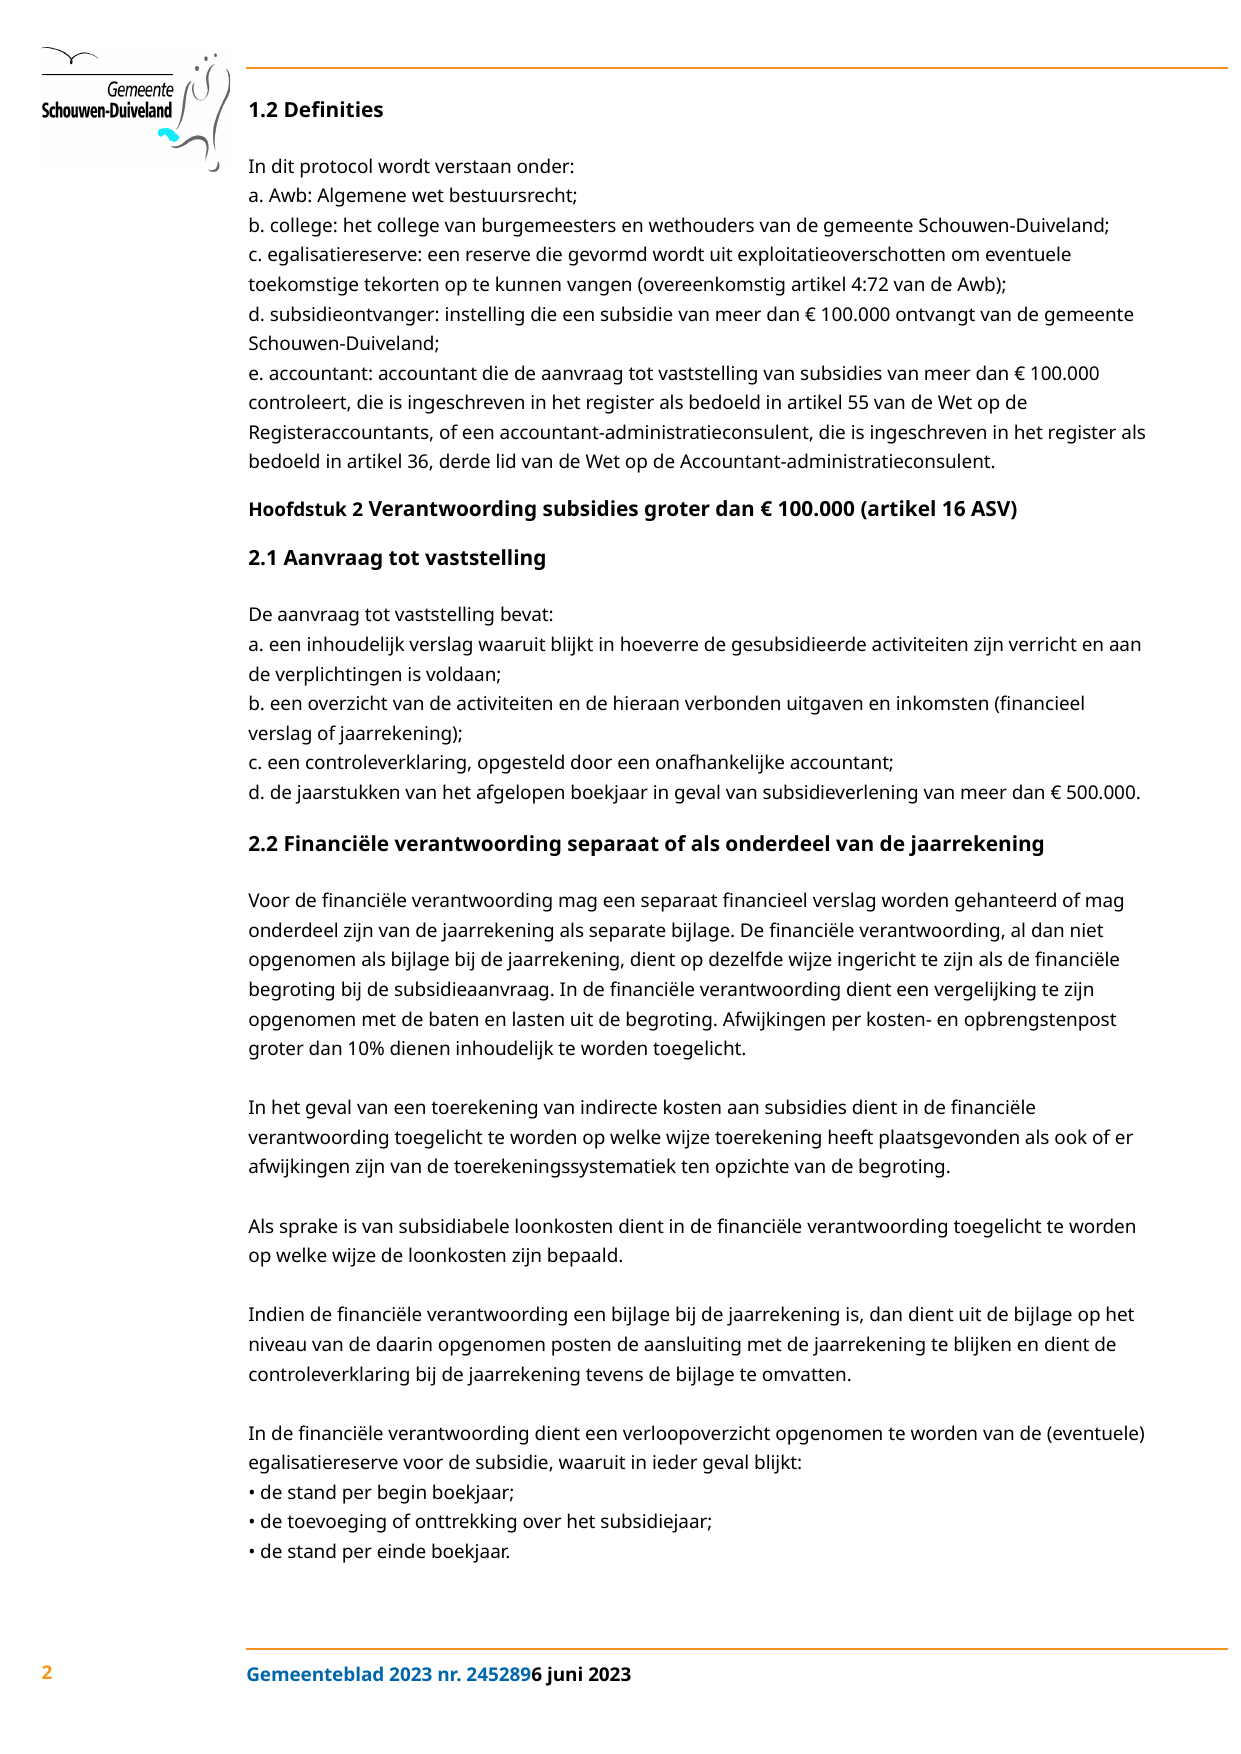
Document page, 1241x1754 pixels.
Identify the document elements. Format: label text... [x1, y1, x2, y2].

text d. subsidieontvanger: instelling die een subsidie van meer dan € 100.000 ontvangt van de gemeente Schouwen-Duiveland; [248, 301, 1152, 356]
text 1.2 Definities [248, 95, 1152, 123]
text In het geval van een toerekening van indirecte kosten aan subsidies dient in de financiële verantwoording toegelicht te worden op welke wijze toerekening heeft plaatsgevonden als ook of er afwijkingen zijn van de toerekeningssystematiek ten opzichte van de begroting. [248, 1094, 1152, 1179]
text De aanvraag tot vaststelling bevat: [248, 602, 1152, 627]
text Indien de financiële verantwoording een bijlage bij de jaarrekening is, dan dient uit de bijlage op het niveau van de daarin opgenomen posten de aansluiting met de jaarrekening te blijken en dient de controleverklaring bij de jaarrekening tevens de bijlage te omvatten. [248, 1302, 1152, 1387]
text • de toevoeging of onttrekking over het subsidiejaar; [248, 1509, 1152, 1534]
text • de stand per begin boekjaar; [248, 1479, 1152, 1505]
text c. een controleverklaring, opgesteld door een onafhankelijke accountant; [248, 749, 1152, 775]
text In de financiële verantwoording dient een verloopoverzicht opgenomen te worden van de (eventuele) egalisatiereserve voor de subsidie, waaruit in ieder geval blijkt: [248, 1420, 1152, 1475]
text 2.1 Aanvraag tot vaststelling [248, 543, 1152, 572]
text Voor de financiële verantwoording mag een separaat financieel verslag worden gehanteerd of mag onderdeel zijn van de jaarrekening als separate bijlage. De financiële verantwoording, al dan niet opgenomen als bijlage bij de jaarrekening, dient op dezelfde wijze ingericht te zijn als de financiële begroting bij de subsidieaanvraag. In de financiële verantwoording dient een vergelijking te zijn opgenomen met de baten en lasten uit de begroting. Afwijkingen per kosten- en opbrengstenpost groter dan 10% dienen inhoudelijk te worden toegelicht. [248, 887, 1152, 1061]
text • de stand per einde boekjaar. [248, 1538, 1152, 1564]
text c. egalisatiereserve: een reserve die gevormd wordt uit exploitatieoverschotten om eventuele toekomstige tekorten op te kunnen vangen (overeenkomstig artikel 4:72 van de Awb); [248, 242, 1152, 297]
text a. Awb: Algemene wet bestuursrecht; [248, 182, 1152, 208]
text b. college: het college van burgemeesters en wethouders van de gemeente Schouwen-Duiveland; [248, 212, 1152, 238]
picture [41, 47, 231, 172]
text Hoofdstuk 2 Verantwoording subsidies groter dan € 100.000 (artikel 16 ASV) [248, 494, 1152, 523]
text Als sprake is van subsidiabele loonkosten dient in de financiële verantwoording toegelicht te worden op welke wijze de loonkosten zijn bepaald. [248, 1213, 1152, 1268]
text 2.2 Financiële verantwoording separaat of als onderdeel van de jaarrekening [248, 829, 1152, 858]
text b. een overzicht van de activiteiten en de hieraan verbonden uitgaven en inkomsten (financieel verslag of jaarrekening); [248, 690, 1152, 746]
text In dit protocol wordt verstaan onder: [248, 153, 1152, 178]
text d. de jaarstukken van het afgelopen boekjaar in geval van subsidieverlening van meer dan € 500.000. [248, 779, 1152, 805]
text e. accountant: accountant die de aanvraag tot vaststelling van subsidies van meer dan € 100.000 controleert, die is ingeschreven in het register als bedoeld in artikel 55 van de Wet op de Registeraccountants, of een accountant-administratieconsulent, die is ingeschreven in het register als bedoeld in artikel 36, derde lid van de Wet op de Accountant-administratieconsulent. [248, 360, 1152, 474]
text a. een inhoudelijk verslag waaruit blijkt in hoeverre de gesubsidieerde activiteiten zijn verricht en aan de verplichtingen is voldaan; [248, 631, 1152, 686]
